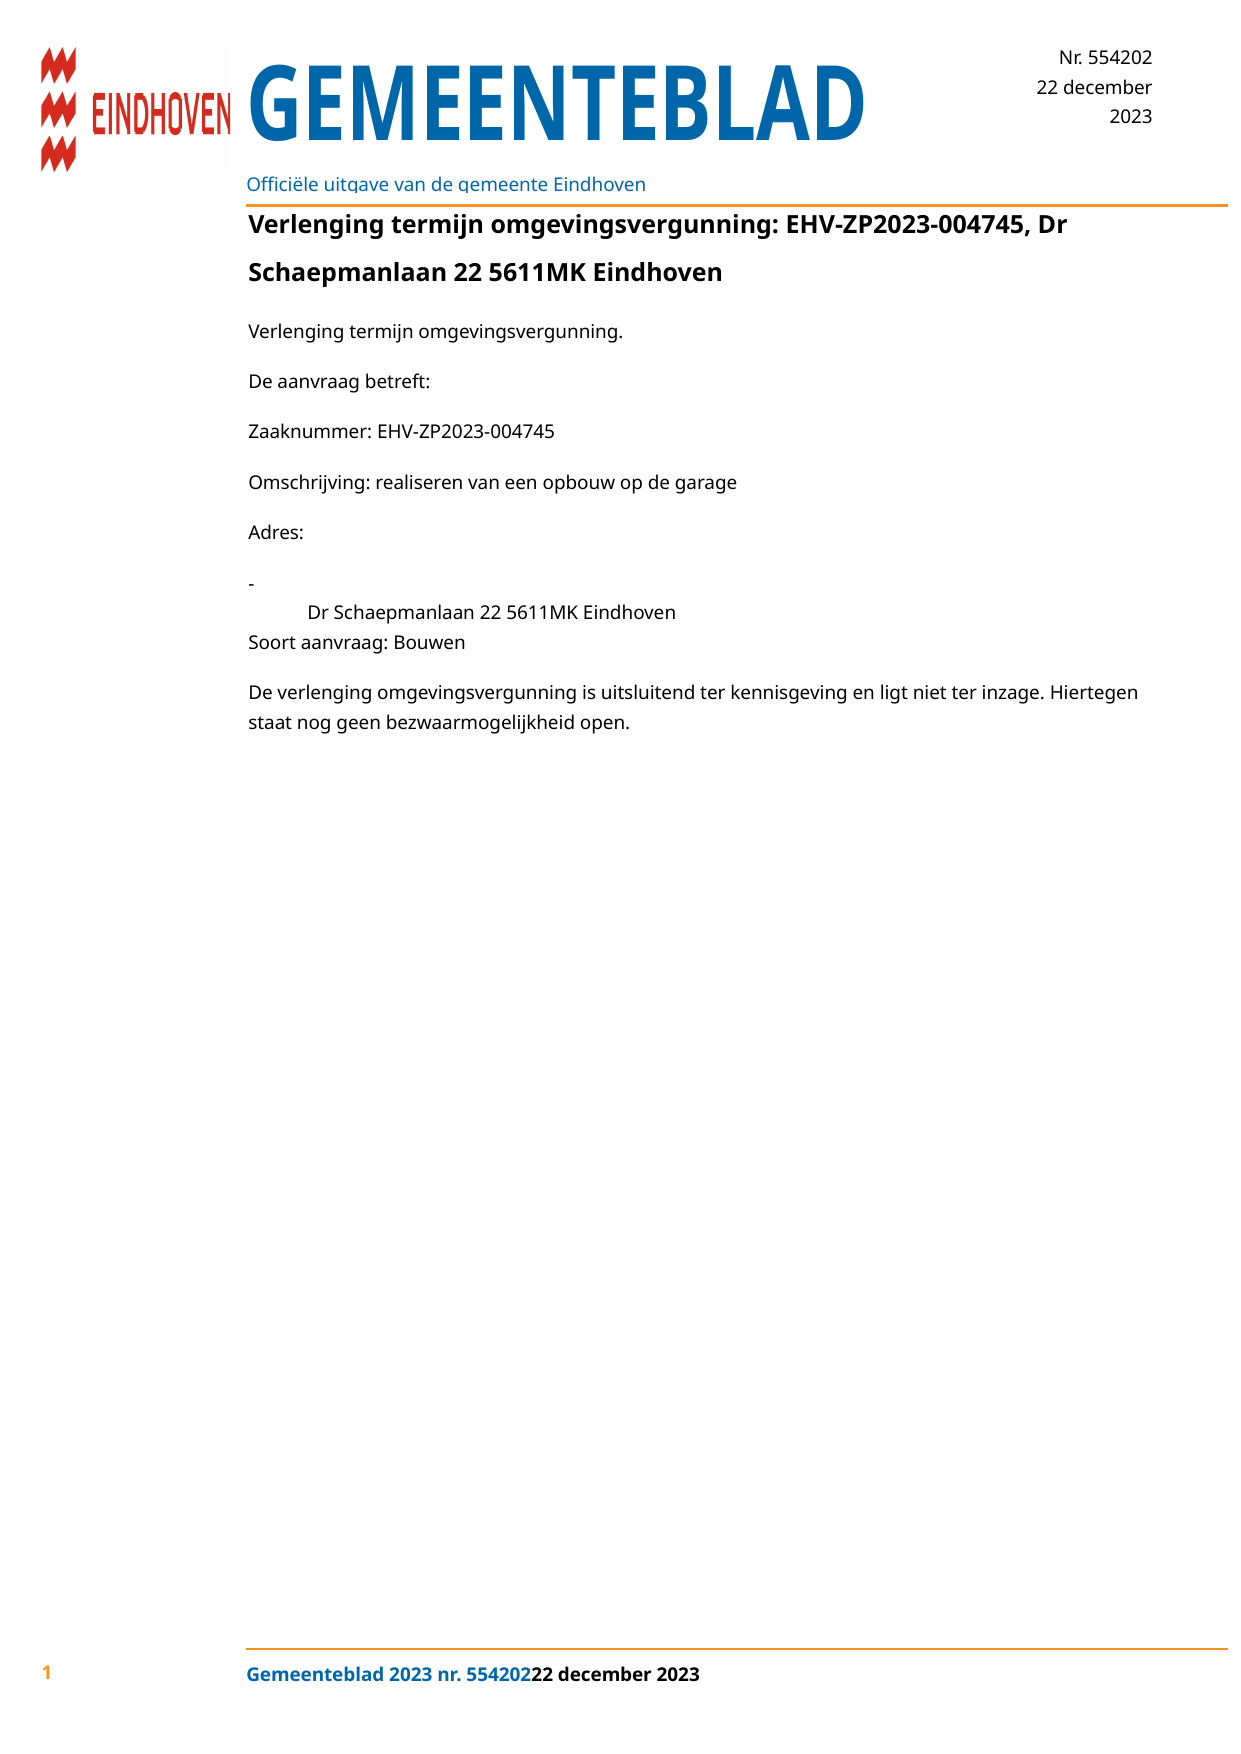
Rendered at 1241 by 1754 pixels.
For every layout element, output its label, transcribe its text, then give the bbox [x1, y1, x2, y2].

text De verlenging omgevingsvergunning is uitsluitend ter kennisgeving en ligt niet ter inzage. Hiertegen staat nog geen bezwaarmogelijkheid open. [248, 679, 1152, 735]
text Verlenging termijn omgevingsvergunning. [248, 318, 1152, 344]
text Omschrijving: realiseren van een opbouw op de garage [248, 469, 1152, 495]
list Dr Schaepmanlaan 22 5611MK Eindhoven [248, 599, 1152, 625]
text Adres: [248, 519, 1152, 545]
picture [41, 47, 231, 172]
text De aanvraag betreft: [248, 368, 1152, 394]
text Soort aanvraag: Bouwen [248, 629, 1152, 655]
text Zaaknummer: EHV-ZP2023-004745 [248, 419, 1152, 444]
text Verlenging termijn omgevingsvergunning: EHV-ZP2023-004745, Dr Schaepmanlaan 22 5611MK Eindhoven [248, 207, 1152, 288]
